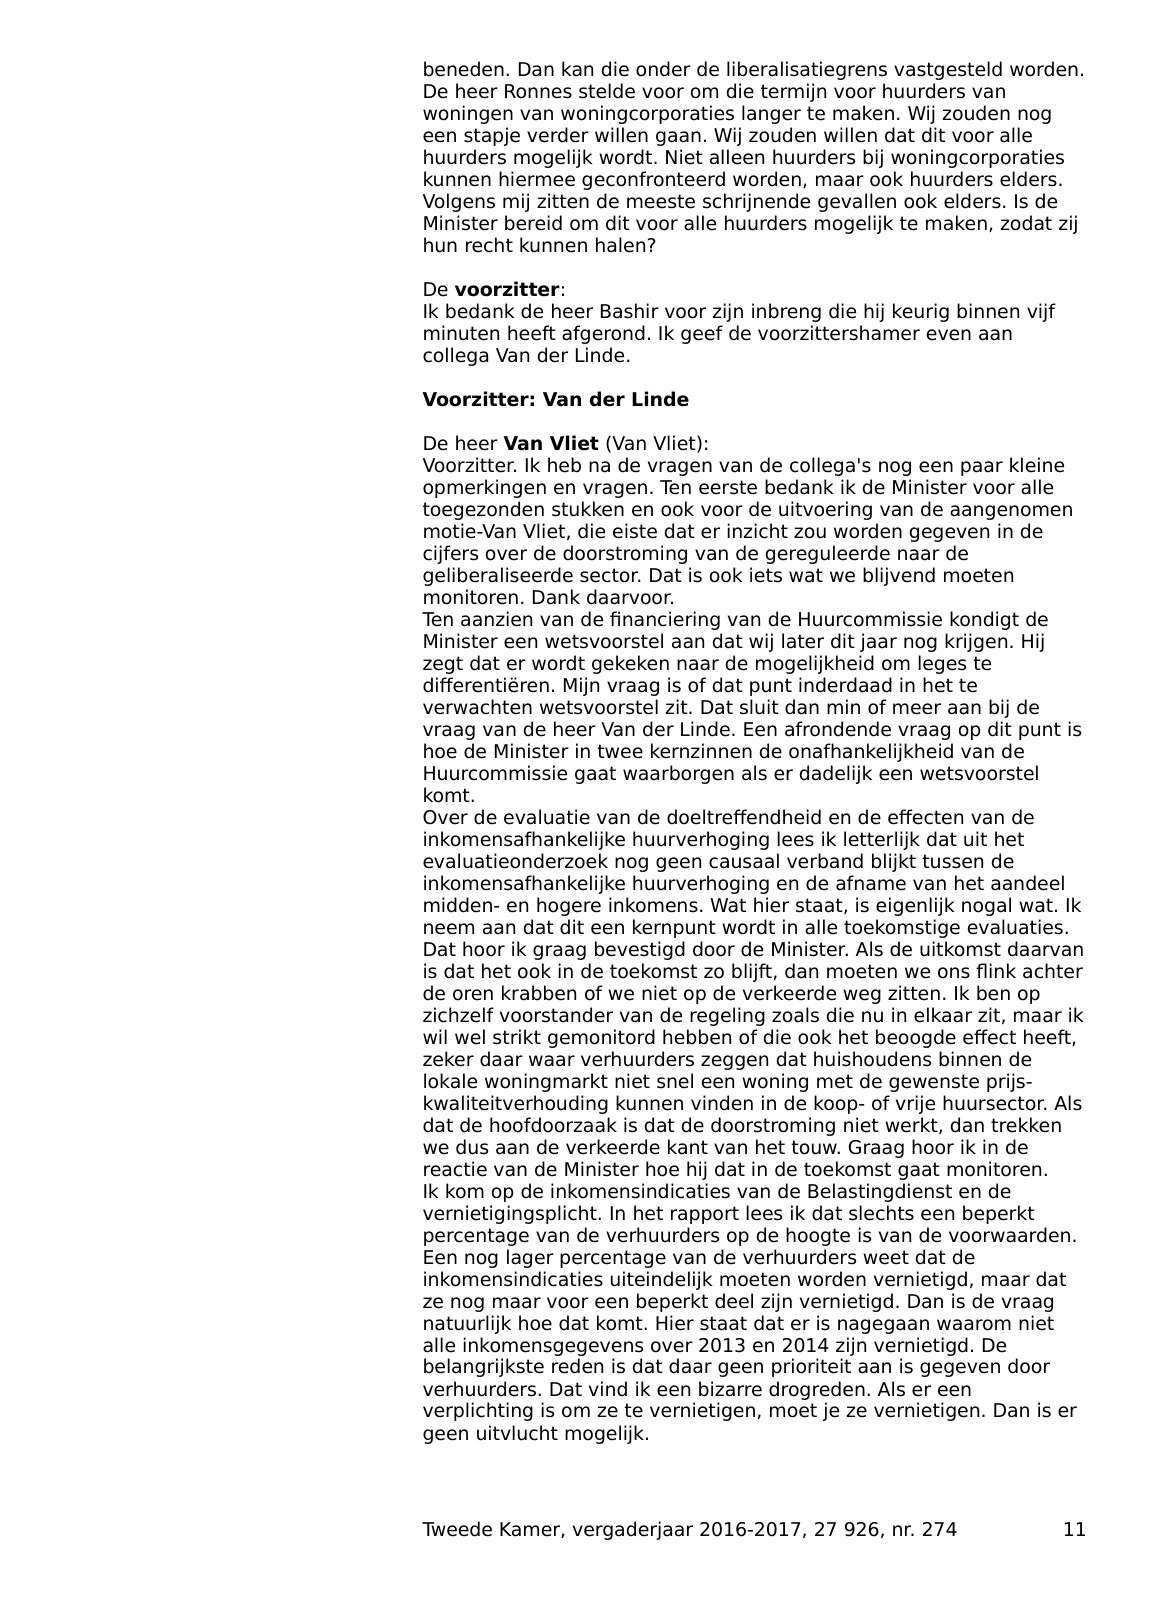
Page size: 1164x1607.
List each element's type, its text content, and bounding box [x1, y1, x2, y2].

text De heer Van Vliet (Van Vliet): [422, 433, 1087, 455]
text beneden. Dan kan die onder de liberalisatiegrens vastgesteld worden. De heer Ronnes stelde voor om die termijn voor huurders van woningen van woningcorporaties langer te maken. Wij zouden nog een stapje verder willen gaan. Wij zouden willen dat dit voor alle huurders mogelijk wordt. Niet alleen huurders bij woningcorporaties kunnen hiermee geconfronteerd worden, maar ook huurders elders. Volgens mij zitten de meeste schrijnende gevallen ook elders. Is de Minister bereid om dit voor alle huurders mogelijk te maken, zodat zij hun recht kunnen halen? [422, 59, 1087, 257]
text Voorzitter: Van der Linde [422, 389, 1087, 411]
text Ik kom op de inkomensindicaties van de Belastingdienst en de vernietigingsplicht. In het rapport lees ik dat slechts een beperkt percentage van de verhuurders op de hoogte is van de voorwaarden. Een nog lager percentage van de verhuurders weet dat de inkomensindicaties uiteindelijk moeten worden vernietigd, maar dat ze nog maar voor een beperkt deel zijn vernietigd. Dan is de vraag natuurlijk hoe dat komt. Hier staat dat er is nagegaan waarom niet alle inkomensgegevens over 2013 en 2014 zijn vernietigd. De belangrijkste reden is dat daar geen prioriteit aan is gegeven door verhuurders. Dat vind ik een bizarre drogreden. Als er een verplichting is om ze te vernietigen, moet je ze vernietigen. Dan is er geen uitvlucht mogelijk. [422, 1181, 1087, 1444]
text Ten aanzien van de financiering van de Huurcommissie kondigt de Minister een wetsvoorstel aan dat wij later dit jaar nog krijgen. Hij zegt dat er wordt gekeken naar de mogelijkheid om leges te differentiëren. Mijn vraag is of dat punt inderdaad in het te verwachten wetsvoorstel zit. Dat sluit dan min of meer aan bij de vraag van de heer Van der Linde. Een afrondende vraag op dit punt is hoe de Minister in twee kernzinnen de onafhankelijkheid van de Huurcommissie gaat waarborgen als er dadelijk een wetsvoorstel komt. [422, 609, 1087, 807]
text Ik bedank de heer Bashir voor zijn inbreng die hij keurig binnen vijf minuten heeft afgerond. Ik geef de voorzittershamer even aan collega Van der Linde. [422, 301, 1087, 367]
text Over de evaluatie van de doeltreffendheid en de effecten van de inkomensafhankelijke huurverhoging lees ik letterlijk dat uit het evaluatieonderzoek nog geen causaal verband blijkt tussen de inkomensafhankelijke huurverhoging en de afname van het aandeel midden- en hogere inkomens. Wat hier staat, is eigenlijk nogal wat. Ik neem aan dat dit een kernpunt wordt in alle toekomstige evaluaties. Dat hoor ik graag bevestigd door de Minister. Als de uitkomst daarvan is dat het ook in de toekomst zo blijft, dan moeten we ons flink achter de oren krabben of we niet op de verkeerde weg zitten. Ik ben op zichzelf voorstander van de regeling zoals die nu in elkaar zit, maar ik wil wel strikt gemonitord hebben of die ook het beoogde effect heeft, zeker daar waar verhuurders zeggen dat huishoudens binnen de lokale woningmarkt niet snel een woning met de gewenste prijs-kwaliteitverhouding kunnen vinden in de koop- of vrije huursector. Als dat de hoofdoorzaak is dat de doorstroming niet werkt, dan trekken we dus aan de verkeerde kant van het touw. Graag hoor ik in de reactie van de Minister hoe hij dat in de toekomst gaat monitoren. [422, 807, 1087, 1181]
text Voorzitter. Ik heb na de vragen van de collega's nog een paar kleine opmerkingen en vragen. Ten eerste bedank ik de Minister voor alle toegezonden stukken en ook voor de uitvoering van de aangenomen motie-Van Vliet, die eiste dat er inzicht zou worden gegeven in de cijfers over de doorstroming van de gereguleerde naar de geliberaliseerde sector. Dat is ook iets wat we blijvend moeten monitoren. Dank daarvoor. [422, 455, 1087, 609]
text De voorzitter: [422, 279, 1087, 301]
